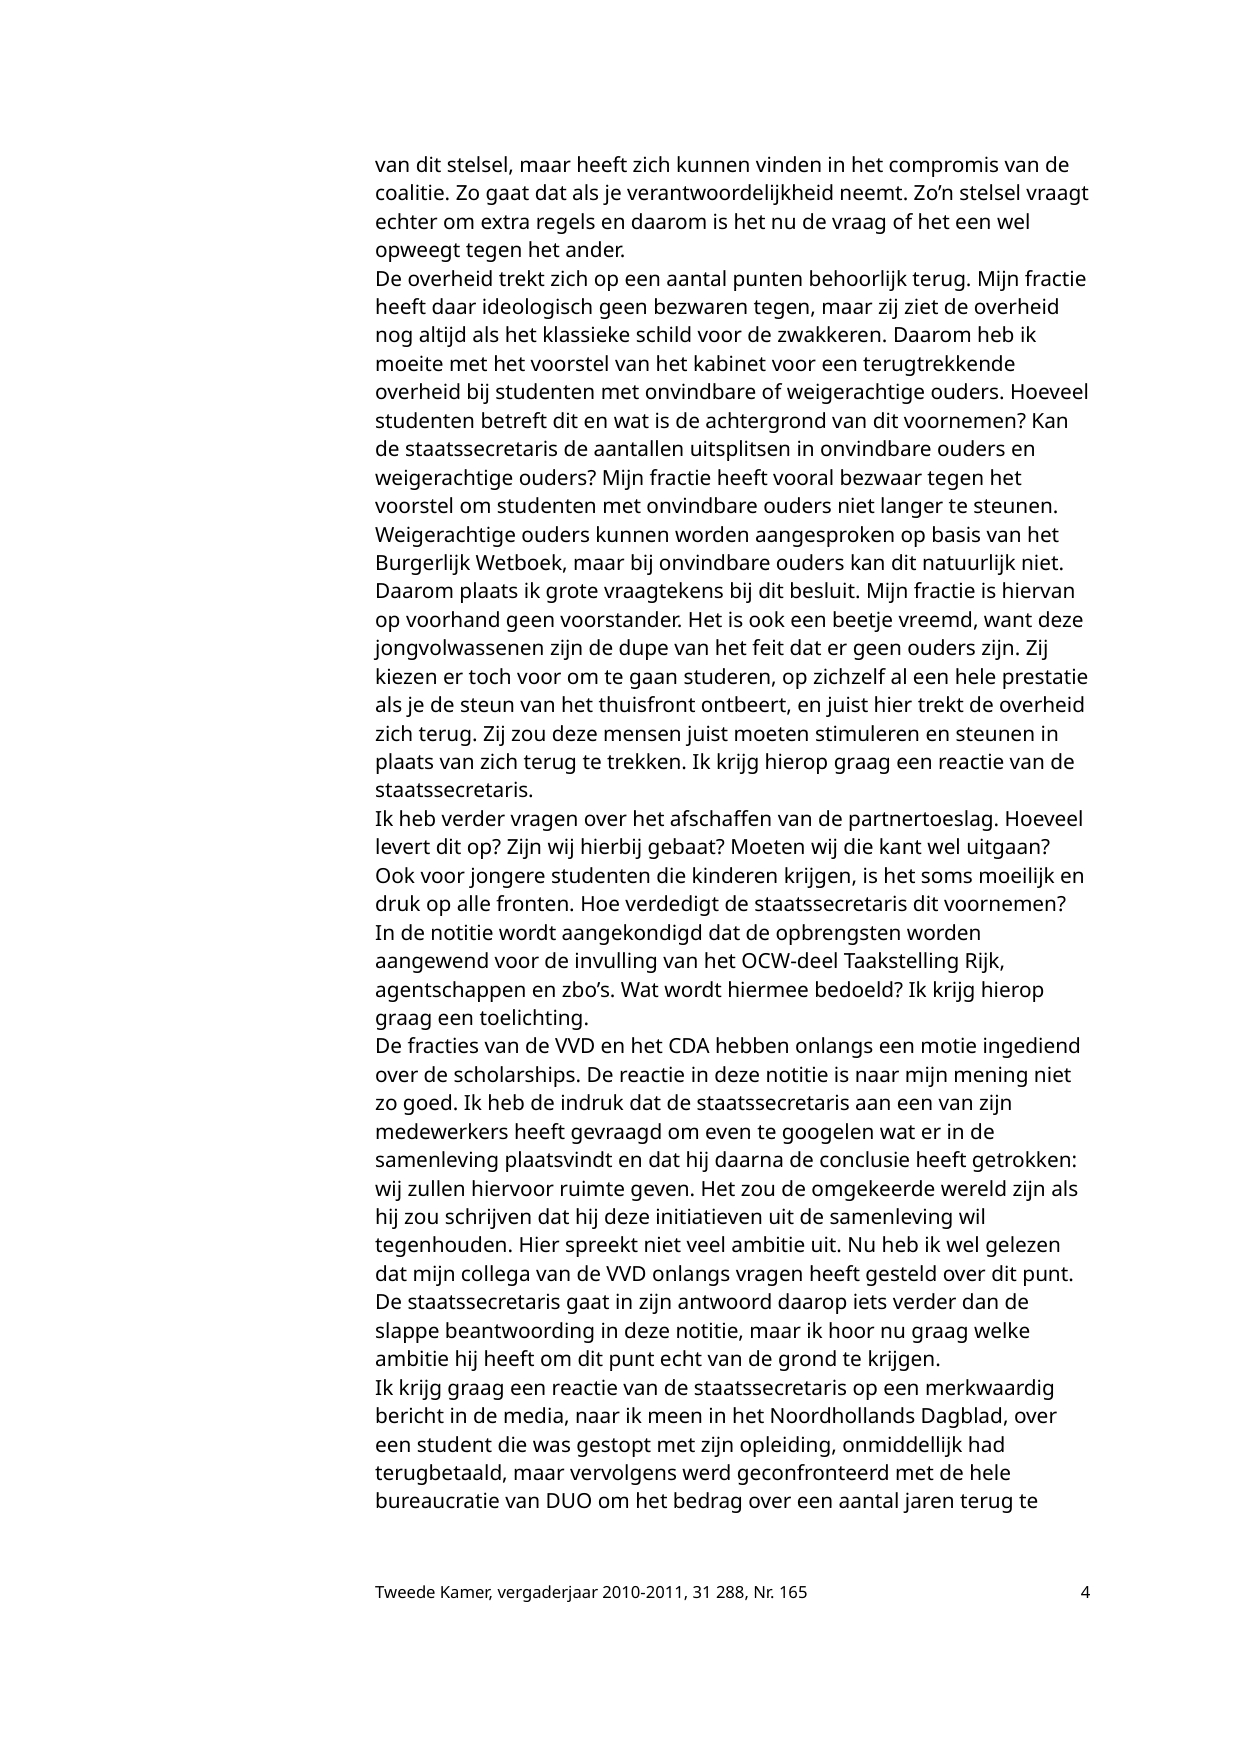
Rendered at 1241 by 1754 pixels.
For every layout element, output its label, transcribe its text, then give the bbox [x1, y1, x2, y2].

text Ik krijg graag een reactie van de staatssecretaris op een merkwaardig bericht in de media, naar ik meen in het Noordhollands Dagblad, over een student die was gestopt met zijn opleiding, onmiddellijk had terugbetaald, maar vervolgens werd geconfronteerd met de hele bureaucratie van DUO om het bedrag over een aantal jaren terug te [375, 1373, 1090, 1515]
text van dit stelsel, maar heeft zich kunnen vinden in het compromis van de coalitie. Zo gaat dat als je verantwoordelijkheid neemt. Zo’n stelsel vraagt echter om extra regels en daarom is het nu de vraag of het een wel opweegt tegen het ander. [375, 150, 1090, 264]
text In de notitie wordt aangekondigd dat de opbrengsten worden aangewend voor de invulling van het OCW-deel Taakstelling Rijk, agentschappen en zbo’s. Wat wordt hiermee bedoeld? Ik krijg hierop graag een toelichting. [375, 918, 1090, 1032]
text De fracties van de VVD en het CDA hebben onlangs een motie ingediend over de scholarships. De reactie in deze notitie is naar mijn mening niet zo goed. Ik heb de indruk dat de staatssecretaris aan een van zijn medewerkers heeft gevraagd om even te googelen wat er in de samenleving plaatsvindt en dat hij daarna de conclusie heeft getrokken: wij zullen hiervoor ruimte geven. Het zou de omgekeerde wereld zijn als hij zou schrijven dat hij deze initiatieven uit de samenleving wil tegenhouden. Hier spreekt niet veel ambitie uit. Nu heb ik wel gelezen dat mijn collega van de VVD onlangs vragen heeft gesteld over dit punt. De staatssecretaris gaat in zijn antwoord daarop iets verder dan de slappe beantwoording in deze notitie, maar ik hoor nu graag welke ambitie hij heeft om dit punt echt van de grond te krijgen. [375, 1032, 1090, 1373]
text De overheid trekt zich op een aantal punten behoorlijk terug. Mijn fractie heeft daar ideologisch geen bezwaren tegen, maar zij ziet de overheid nog altijd als het klassieke schild voor de zwakkeren. Daarom heb ik moeite met het voorstel van het kabinet voor een terugtrekkende overheid bij studenten met onvindbare of weigerachtige ouders. Hoeveel studenten betreft dit en wat is de achtergrond van dit voornemen? Kan de staatssecretaris de aantallen uitsplitsen in onvindbare ouders en weigerachtige ouders? Mijn fractie heeft vooral bezwaar tegen het voorstel om studenten met onvindbare ouders niet langer te steunen. Weigerachtige ouders kunnen worden aangesproken op basis van het Burgerlijk Wetboek, maar bij onvindbare ouders kan dit natuurlijk niet. Daarom plaats ik grote vraagtekens bij dit besluit. Mijn fractie is hiervan op voorhand geen voorstander. Het is ook een beetje vreemd, want deze jongvolwassenen zijn de dupe van het feit dat er geen ouders zijn. Zij kiezen er toch voor om te gaan studeren, op zichzelf al een hele prestatie als je de steun van het thuisfront ontbeert, en juist hier trekt de overheid zich terug. Zij zou deze mensen juist moeten stimuleren en steunen in plaats van zich terug te trekken. Ik krijg hierop graag een reactie van de staatssecretaris. [375, 264, 1090, 804]
text Ik heb verder vragen over het afschaffen van de partnertoeslag. Hoeveel levert dit op? Zijn wij hierbij gebaat? Moeten wij die kant wel uitgaan? Ook voor jongere studenten die kinderen krijgen, is het soms moeilijk en druk op alle fronten. Hoe verdedigt de staatssecretaris dit voornemen? [375, 804, 1090, 918]
